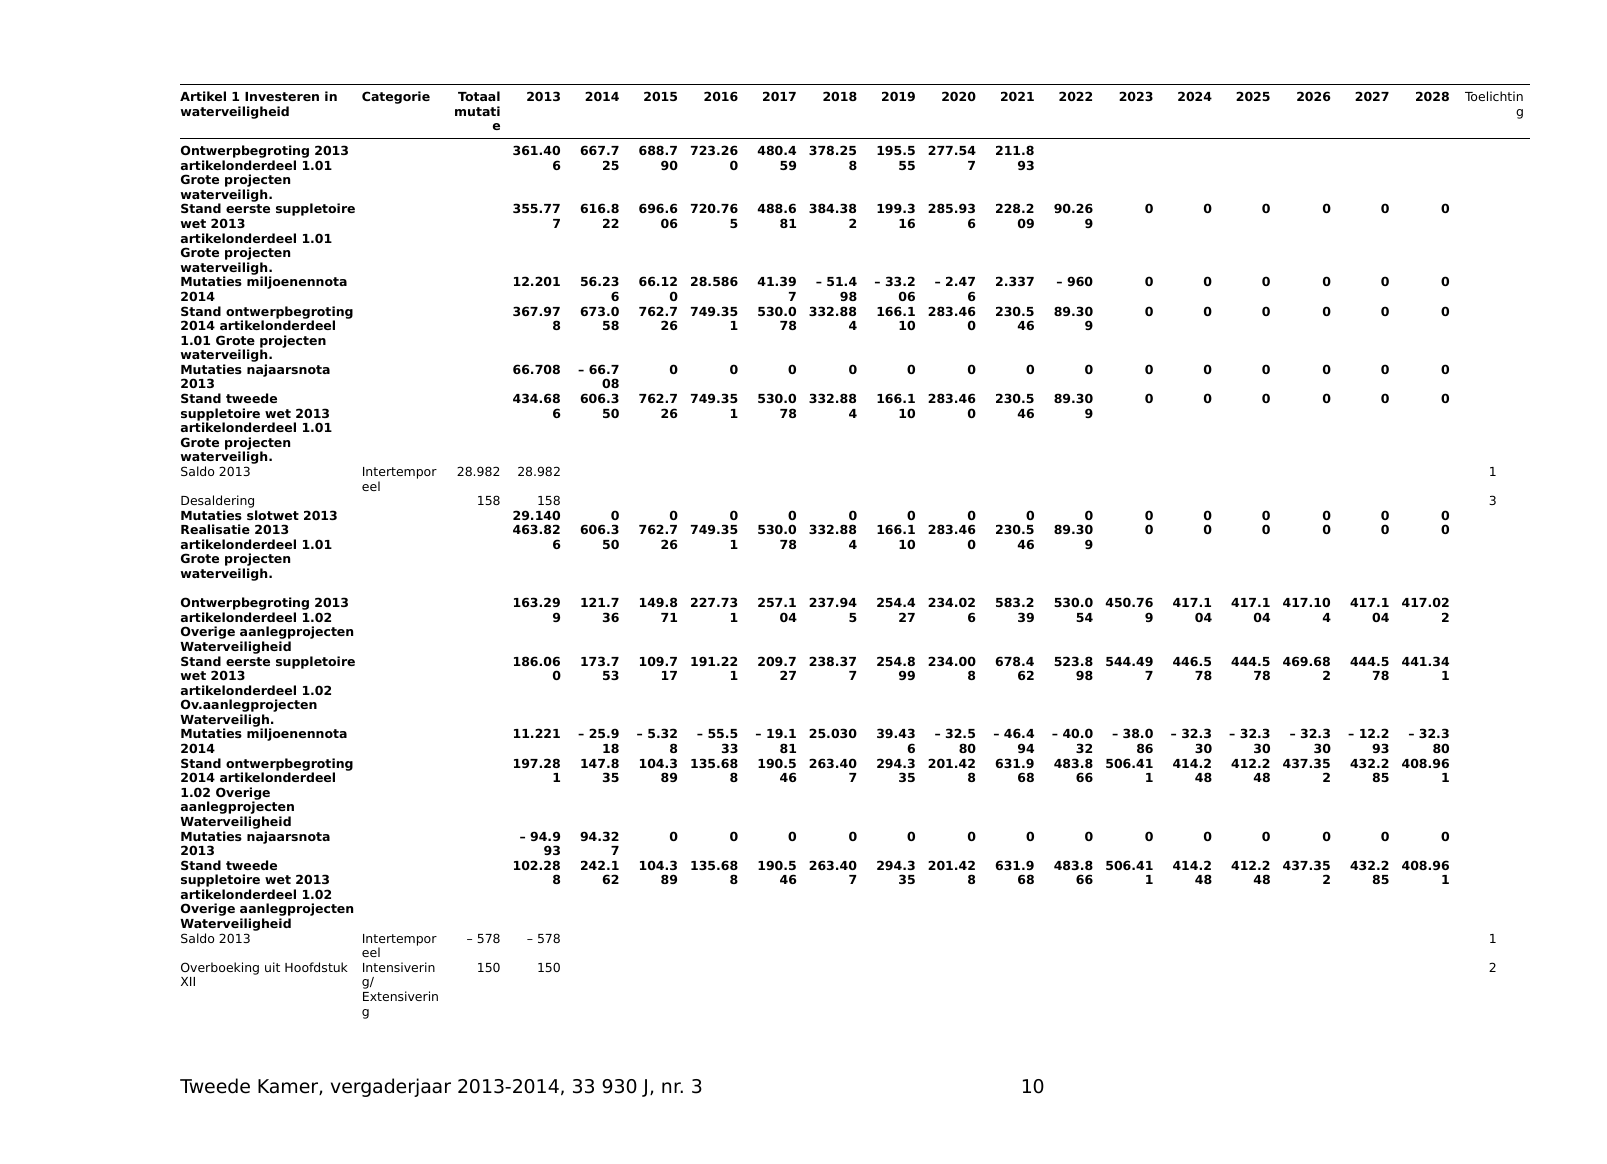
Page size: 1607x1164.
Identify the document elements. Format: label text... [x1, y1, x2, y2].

table_cell 0 [1395, 509, 1455, 523]
table_cell 0 [744, 829, 802, 858]
table_cell [1218, 581, 1276, 596]
table_cell [744, 465, 802, 494]
table_cell 444.578 [1337, 654, 1395, 727]
table_cell 0 [1159, 304, 1218, 363]
table_cell – 38.086 [1099, 727, 1159, 756]
table_cell [921, 581, 982, 596]
table_cell [1276, 139, 1337, 202]
table_cell 104.389 [625, 756, 684, 829]
table_cell 0 [1099, 202, 1159, 275]
table_cell [1455, 139, 1529, 202]
table_cell 211.893 [982, 139, 1040, 202]
table_cell 0 [1395, 392, 1455, 465]
table_cell 0 [1337, 304, 1395, 363]
table_header 2014 [567, 85, 625, 138]
table_cell 0 [921, 829, 982, 858]
table_cell [1099, 139, 1159, 202]
table_cell 230.546 [982, 304, 1040, 363]
table_cell [1337, 931, 1395, 961]
table_cell 263.407 [803, 756, 863, 829]
table_cell [1040, 465, 1099, 494]
table_cell 166.110 [863, 392, 921, 465]
table_cell 412.248 [1218, 756, 1276, 829]
table_cell [446, 202, 506, 275]
table_cell 530.054 [1040, 596, 1099, 654]
table_cell [803, 931, 863, 961]
table_cell [1455, 509, 1529, 523]
table_cell [356, 756, 446, 829]
table_cell 530.078 [744, 304, 802, 363]
table_cell 606.350 [567, 523, 625, 581]
table_cell [1040, 961, 1099, 1019]
table_cell 0 [921, 509, 982, 523]
table_cell 414.248 [1159, 756, 1218, 829]
table_cell 0 [863, 363, 921, 392]
table_cell 0 [1276, 202, 1337, 275]
table_cell [1218, 494, 1276, 508]
table_cell 3 [1455, 494, 1529, 508]
table_cell [1099, 931, 1159, 961]
table_cell 25.030 [803, 727, 863, 756]
table_cell 0 [1276, 275, 1337, 304]
table_cell 0 [1159, 523, 1218, 581]
table_cell [356, 727, 446, 756]
table_cell 149.871 [625, 596, 684, 654]
table_cell 0 [1337, 392, 1395, 465]
table_cell 523.898 [1040, 654, 1099, 727]
table_cell [744, 931, 802, 961]
table_cell 414.248 [1159, 859, 1218, 931]
table_cell 0 [1218, 202, 1276, 275]
table_cell 332.884 [803, 523, 863, 581]
table_cell – 32.580 [921, 727, 982, 756]
table_cell Ontwerpbegroting 2013 artikelonderdeel 1.02 Overige aanlegprojecten Waterveiligheid [180, 596, 356, 654]
table_header 2023 [1099, 85, 1159, 138]
table_cell Desaldering [180, 494, 356, 508]
table_cell Stand tweede suppletoire wet 2013 artikelonderdeel 1.02 Overige aanlegprojecten Waterveiligheid [180, 859, 356, 931]
table_cell 378.258 [803, 139, 863, 202]
table_cell 0 [1159, 202, 1218, 275]
table_cell [1455, 581, 1529, 596]
table_cell 0 [1276, 363, 1337, 392]
table_cell 109.717 [625, 654, 684, 727]
table_cell 0 [1276, 304, 1337, 363]
table_cell Saldo 2013 [180, 465, 356, 494]
table_cell 0 [1276, 509, 1337, 523]
table_cell 762.726 [625, 392, 684, 465]
table_cell [1159, 465, 1218, 494]
table_cell 209.727 [744, 654, 802, 727]
table_cell 0 [1099, 304, 1159, 363]
table_cell 234.008 [921, 654, 982, 727]
table_cell 488.681 [744, 202, 802, 275]
table_cell [1218, 465, 1276, 494]
table_cell 432.285 [1337, 859, 1395, 931]
table_cell [356, 202, 446, 275]
table_cell 0 [1099, 392, 1159, 465]
table_cell 631.968 [982, 756, 1040, 829]
table_cell 0 [1218, 392, 1276, 465]
table_cell 102.288 [506, 859, 567, 931]
table_cell Intensivering/Extensivering [356, 961, 446, 1019]
table_cell 434.686 [506, 392, 567, 465]
table_cell Intertemporeel [356, 931, 446, 961]
table_cell [684, 465, 744, 494]
table_cell 0 [982, 363, 1040, 392]
table_cell 0 [744, 363, 802, 392]
table_cell 0 [1159, 275, 1218, 304]
table_cell Ontwerpbegroting 2013 artikelonderdeel 1.01 Grote projecten waterveiligh. [180, 139, 356, 202]
table_cell 469.682 [1276, 654, 1337, 727]
table_cell 190.546 [744, 756, 802, 829]
table_cell 186.060 [506, 654, 567, 727]
table_cell [1455, 363, 1529, 392]
table_cell 254.427 [863, 596, 921, 654]
table_cell 89.309 [1040, 523, 1099, 581]
table_cell 0 [1337, 275, 1395, 304]
table_cell 0 [1159, 509, 1218, 523]
table_cell [180, 581, 356, 596]
table_cell 0 [1337, 202, 1395, 275]
table_cell 11.221 [506, 727, 567, 756]
table_header 2017 [744, 85, 802, 138]
table_header 2018 [803, 85, 863, 138]
table_cell 506.411 [1099, 859, 1159, 931]
table_cell 28.586 [684, 275, 744, 304]
table_cell 749.351 [684, 304, 744, 363]
table_cell [446, 727, 506, 756]
table_cell [863, 465, 921, 494]
table_cell [1337, 465, 1395, 494]
table_cell 417.104 [1159, 596, 1218, 654]
table_cell – 5.328 [625, 727, 684, 756]
table_cell 166.110 [863, 523, 921, 581]
table_cell 0 [1395, 275, 1455, 304]
table_cell [1395, 139, 1455, 202]
table_cell 0 [684, 829, 744, 858]
table_cell – 19.181 [744, 727, 802, 756]
table_cell 191.221 [684, 654, 744, 727]
table_cell [863, 581, 921, 596]
table_cell [921, 494, 982, 508]
table_cell 277.547 [921, 139, 982, 202]
table_cell 0 [1337, 523, 1395, 581]
table_cell [863, 931, 921, 961]
table_cell [446, 139, 506, 202]
table_cell 0 [863, 829, 921, 858]
table_cell 384.382 [803, 202, 863, 275]
table_cell 483.866 [1040, 756, 1099, 829]
table_cell 0 [1040, 509, 1099, 523]
table_cell – 32.330 [1159, 727, 1218, 756]
table_cell [356, 581, 446, 596]
table_cell [863, 494, 921, 508]
table_cell [1159, 581, 1218, 596]
table_cell [1218, 139, 1276, 202]
table_cell 463.826 [506, 523, 567, 581]
table_cell [1337, 139, 1395, 202]
table_cell 228.209 [982, 202, 1040, 275]
table_cell [1276, 931, 1337, 961]
table_cell – 66.708 [567, 363, 625, 392]
table_cell 41.397 [744, 275, 802, 304]
table_cell 0 [1276, 392, 1337, 465]
table_cell Mutaties najaarsnota 2013 [180, 363, 356, 392]
table_cell 263.407 [803, 859, 863, 931]
table_cell 234.026 [921, 596, 982, 654]
table_cell 0 [1395, 363, 1455, 392]
table_cell 0 [1337, 363, 1395, 392]
table_cell Stand ontwerpbegroting 2014 artikelonderdeel 1.01 Grote projecten waterveiligh. [180, 304, 356, 363]
table_cell – 94.993 [506, 829, 567, 858]
table_cell 530.078 [744, 523, 802, 581]
table_cell 0 [1395, 202, 1455, 275]
table_cell [1395, 465, 1455, 494]
table_cell [1099, 961, 1159, 1019]
table_header 2016 [684, 85, 744, 138]
table_cell 147.835 [567, 756, 625, 829]
table_cell [1040, 931, 1099, 961]
table_cell 749.351 [684, 392, 744, 465]
table_cell 237.945 [803, 596, 863, 654]
table_cell 0 [1099, 275, 1159, 304]
table_cell 0 [982, 829, 1040, 858]
table_cell [982, 961, 1040, 1019]
table_cell [446, 392, 506, 465]
table_header 2021 [982, 85, 1040, 138]
table_cell 0 [1218, 829, 1276, 858]
table_cell [567, 581, 625, 596]
table_cell 432.285 [1337, 756, 1395, 829]
table_cell 283.460 [921, 523, 982, 581]
table_cell [1455, 654, 1529, 727]
table_cell 227.731 [684, 596, 744, 654]
table_cell 94.327 [567, 829, 625, 858]
table_cell Mutaties slotwet 2013 [180, 509, 356, 523]
table_cell 0 [1218, 523, 1276, 581]
table_cell [567, 465, 625, 494]
table_cell 283.460 [921, 392, 982, 465]
table_cell 762.726 [625, 523, 684, 581]
table_cell [1337, 961, 1395, 1019]
table_cell 104.389 [625, 859, 684, 931]
table_cell 0 [744, 509, 802, 523]
table_cell [446, 859, 506, 931]
table_cell 121.736 [567, 596, 625, 654]
table_cell 0 [1040, 829, 1099, 858]
table_cell 238.377 [803, 654, 863, 727]
table_cell Stand ontwerpbegroting 2014 artikelonderdeel 1.02 Overige aanlegprojecten Waterveiligheid [180, 756, 356, 829]
table_cell 29.140 [506, 509, 567, 523]
table_cell 696.606 [625, 202, 684, 275]
table_cell [1337, 494, 1395, 508]
table_cell 0 [1276, 829, 1337, 858]
table_cell [1455, 756, 1529, 829]
table_cell 417.104 [1218, 596, 1276, 654]
table_cell 230.546 [982, 392, 1040, 465]
table_cell Mutaties najaarsnota 2013 [180, 829, 356, 858]
table_cell – 32.330 [1218, 727, 1276, 756]
table_cell [1455, 829, 1529, 858]
table_cell 417.022 [1395, 596, 1455, 654]
table_cell [567, 494, 625, 508]
table_cell Stand eerste suppletoire wet 2013 artikelonderdeel 1.01 Grote projecten waterveiligh. [180, 202, 356, 275]
table_cell [744, 961, 802, 1019]
table_header 2022 [1040, 85, 1099, 138]
table_cell [684, 931, 744, 961]
table_cell 12.201 [506, 275, 567, 304]
table_cell 0 [684, 509, 744, 523]
table_cell 294.335 [863, 859, 921, 931]
table_cell 0 [625, 509, 684, 523]
table_cell 483.866 [1040, 859, 1099, 931]
table_cell [1395, 931, 1455, 961]
table_cell [446, 654, 506, 727]
table_cell 242.162 [567, 859, 625, 931]
table_cell [1276, 465, 1337, 494]
table_cell [1395, 961, 1455, 1019]
table_cell – 12.293 [1337, 727, 1395, 756]
table_cell 0 [1099, 829, 1159, 858]
table_cell 66.708 [506, 363, 567, 392]
table_cell 2 [1455, 961, 1529, 1019]
table_header 2027 [1337, 85, 1395, 138]
table_cell [446, 756, 506, 829]
table_header 2025 [1218, 85, 1276, 138]
table_cell Realisatie 2013 artikelonderdeel 1.01 Grote projecten waterveiligh. [180, 523, 356, 581]
table_cell [567, 931, 625, 961]
table_cell [863, 961, 921, 1019]
table_cell Mutaties miljoenennota 2014 [180, 727, 356, 756]
table_cell [1337, 581, 1395, 596]
table_cell 158 [506, 494, 567, 508]
table_cell 355.777 [506, 202, 567, 275]
table_header 2026 [1276, 85, 1337, 138]
table_cell [1395, 494, 1455, 508]
table_cell [446, 523, 506, 581]
table_cell 257.104 [744, 596, 802, 654]
table_cell [446, 509, 506, 523]
table_cell [446, 275, 506, 304]
table_cell 0 [1276, 523, 1337, 581]
table_cell 0 [1159, 392, 1218, 465]
table_cell Intertemporeel [356, 465, 446, 494]
table_cell [803, 961, 863, 1019]
table_cell 437.352 [1276, 859, 1337, 931]
table_cell – 2.476 [921, 275, 982, 304]
table_cell 201.428 [921, 756, 982, 829]
table_cell 39.436 [863, 727, 921, 756]
table_cell 0 [1337, 509, 1395, 523]
table_cell [1276, 961, 1337, 1019]
table_cell [1218, 961, 1276, 1019]
table_header 2028 [1395, 85, 1455, 138]
table_cell [446, 581, 506, 596]
table_cell 673.058 [567, 304, 625, 363]
table_cell 0 [921, 363, 982, 392]
table_cell – 46.494 [982, 727, 1040, 756]
table_cell [1455, 275, 1529, 304]
table_cell 437.352 [1276, 756, 1337, 829]
table_cell [982, 494, 1040, 508]
table_cell [684, 961, 744, 1019]
table_cell [356, 304, 446, 363]
table_cell – 40.032 [1040, 727, 1099, 756]
table_cell [982, 465, 1040, 494]
table_cell [625, 494, 684, 508]
table_cell 480.459 [744, 139, 802, 202]
table_header 2024 [1159, 85, 1218, 138]
table_cell [1455, 859, 1529, 931]
table_cell [803, 465, 863, 494]
table_cell 0 [625, 829, 684, 858]
table_cell 0 [803, 509, 863, 523]
table_cell 0 [1099, 523, 1159, 581]
table_cell 199.316 [863, 202, 921, 275]
table_cell [803, 581, 863, 596]
table_cell – 960 [1040, 275, 1099, 304]
table_cell [921, 465, 982, 494]
table_cell 0 [803, 829, 863, 858]
table_cell 583.239 [982, 596, 1040, 654]
table_cell – 578 [446, 931, 506, 961]
table_cell [921, 961, 982, 1019]
table_cell 28.982 [506, 465, 567, 494]
table_cell 28.982 [446, 465, 506, 494]
table_cell 150 [446, 961, 506, 1019]
table_cell 166.110 [863, 304, 921, 363]
table_cell 195.555 [863, 139, 921, 202]
table_cell 332.884 [803, 304, 863, 363]
table_cell [803, 494, 863, 508]
table_cell 417.104 [1337, 596, 1395, 654]
table_cell [744, 494, 802, 508]
table_cell Stand eerste suppletoire wet 2013 artikelonderdeel 1.02 Ov.aanlegprojecten Waterveiligh. [180, 654, 356, 727]
table_cell 0 [1099, 363, 1159, 392]
table_cell 66.120 [625, 275, 684, 304]
table_cell [356, 829, 446, 858]
table_header Totaal mutatie [446, 85, 506, 138]
table_header 2013 [506, 85, 567, 138]
table_cell 1 [1455, 931, 1529, 961]
table_cell [356, 654, 446, 727]
table_cell 0 [567, 509, 625, 523]
table_cell 446.578 [1159, 654, 1218, 727]
table_cell 444.578 [1218, 654, 1276, 727]
table_cell [1040, 139, 1099, 202]
table_cell [356, 139, 446, 202]
table_cell Saldo 2013 [180, 931, 356, 961]
table_cell [1218, 931, 1276, 961]
table_cell [1455, 304, 1529, 363]
table_cell [684, 581, 744, 596]
table_cell 201.428 [921, 859, 982, 931]
table_cell [1099, 465, 1159, 494]
table_cell 0 [1218, 363, 1276, 392]
table_cell [506, 581, 567, 596]
table_cell [1455, 392, 1529, 465]
table_cell 412.248 [1218, 859, 1276, 931]
table_cell [625, 581, 684, 596]
table_cell [1040, 494, 1099, 508]
table_cell [356, 859, 446, 931]
table_cell 173.753 [567, 654, 625, 727]
table_cell 723.260 [684, 139, 744, 202]
table_cell [356, 392, 446, 465]
table_cell [1040, 581, 1099, 596]
table_cell [625, 961, 684, 1019]
table_cell [921, 931, 982, 961]
table_cell 749.351 [684, 523, 744, 581]
table_cell [356, 509, 446, 523]
table_cell [744, 581, 802, 596]
table_cell 367.978 [506, 304, 567, 363]
table_cell 0 [803, 363, 863, 392]
table_cell 506.411 [1099, 756, 1159, 829]
table_cell 0 [1337, 829, 1395, 858]
table_cell [1276, 494, 1337, 508]
table_cell 254.899 [863, 654, 921, 727]
table_cell 0 [982, 509, 1040, 523]
table_cell 530.078 [744, 392, 802, 465]
table_cell [1099, 494, 1159, 508]
table_cell 190.546 [744, 859, 802, 931]
table_cell 230.546 [982, 523, 1040, 581]
table_cell [1276, 581, 1337, 596]
table_header 2015 [625, 85, 684, 138]
table_cell 667.725 [567, 139, 625, 202]
table_header 2020 [921, 85, 982, 138]
table_cell [625, 465, 684, 494]
table_cell 0 [1159, 829, 1218, 858]
table_cell 135.688 [684, 859, 744, 931]
table_cell 678.462 [982, 654, 1040, 727]
table_cell [1159, 961, 1218, 1019]
table_cell – 55.533 [684, 727, 744, 756]
table_cell – 33.206 [863, 275, 921, 304]
table_cell [446, 304, 506, 363]
table_cell [356, 523, 446, 581]
table_cell 90.269 [1040, 202, 1099, 275]
table_cell 283.460 [921, 304, 982, 363]
table_cell – 578 [506, 931, 567, 961]
table_cell [356, 494, 446, 508]
table_cell [356, 275, 446, 304]
table_cell 720.765 [684, 202, 744, 275]
table_cell 158 [446, 494, 506, 508]
table_cell Stand tweede suppletoire wet 2013 artikelonderdeel 1.01 Grote projecten waterveiligh. [180, 392, 356, 465]
table_cell 616.822 [567, 202, 625, 275]
table_cell [446, 596, 506, 654]
table_cell 762.726 [625, 304, 684, 363]
table_cell 0 [1099, 509, 1159, 523]
table_cell – 25.918 [567, 727, 625, 756]
table_cell 0 [1218, 275, 1276, 304]
table_cell 163.299 [506, 596, 567, 654]
table_cell 544.497 [1099, 654, 1159, 727]
table_header Artikel 1 Investeren in waterveiligheid [180, 85, 356, 138]
table_cell 417.104 [1276, 596, 1337, 654]
table_cell [1159, 931, 1218, 961]
table_cell Overboeking uit Hoofdstuk XII [180, 961, 356, 1019]
table_cell [1455, 727, 1529, 756]
table_cell [356, 363, 446, 392]
table_cell [446, 829, 506, 858]
table_cell 332.884 [803, 392, 863, 465]
table_cell 0 [1159, 363, 1218, 392]
table_cell [567, 961, 625, 1019]
table_cell [1159, 494, 1218, 508]
table_cell [1159, 139, 1218, 202]
table_cell – 32.330 [1276, 727, 1337, 756]
table_cell 0 [1040, 363, 1099, 392]
table_cell 450.769 [1099, 596, 1159, 654]
table_cell 0 [625, 363, 684, 392]
table_cell [1099, 581, 1159, 596]
table_cell 0 [1218, 304, 1276, 363]
table_header 2019 [863, 85, 921, 138]
table_cell [356, 596, 446, 654]
table_cell 285.936 [921, 202, 982, 275]
table_cell 408.961 [1395, 756, 1455, 829]
table_cell 89.309 [1040, 304, 1099, 363]
table_cell 56.236 [567, 275, 625, 304]
table_cell – 51.498 [803, 275, 863, 304]
table_cell 0 [1395, 829, 1455, 858]
table_cell 0 [1395, 523, 1455, 581]
table_cell Mutaties miljoenennota 2014 [180, 275, 356, 304]
table_cell 0 [1395, 304, 1455, 363]
table_cell 408.961 [1395, 859, 1455, 931]
table_cell 441.341 [1395, 654, 1455, 727]
table_cell [982, 581, 1040, 596]
table_cell 0 [863, 509, 921, 523]
table_cell [625, 931, 684, 961]
table_header Categorie [356, 85, 446, 138]
table_cell 89.309 [1040, 392, 1099, 465]
table_cell 1 [1455, 465, 1529, 494]
table_cell [1395, 581, 1455, 596]
table_header Toelichting [1455, 85, 1529, 138]
table_cell 688.790 [625, 139, 684, 202]
table_cell 606.350 [567, 392, 625, 465]
table_cell 135.688 [684, 756, 744, 829]
table_cell 294.335 [863, 756, 921, 829]
table_cell 2.337 [982, 275, 1040, 304]
table_cell [982, 931, 1040, 961]
table_cell 361.406 [506, 139, 567, 202]
table_cell 197.281 [506, 756, 567, 829]
table_cell 0 [1218, 509, 1276, 523]
table_cell 150 [506, 961, 567, 1019]
table_cell 0 [684, 363, 744, 392]
table_cell [446, 363, 506, 392]
table_cell [1455, 596, 1529, 654]
table_cell [684, 494, 744, 508]
table_cell 631.968 [982, 859, 1040, 931]
table_cell – 32.380 [1395, 727, 1455, 756]
table_cell [1455, 202, 1529, 275]
table_cell [1455, 523, 1529, 581]
